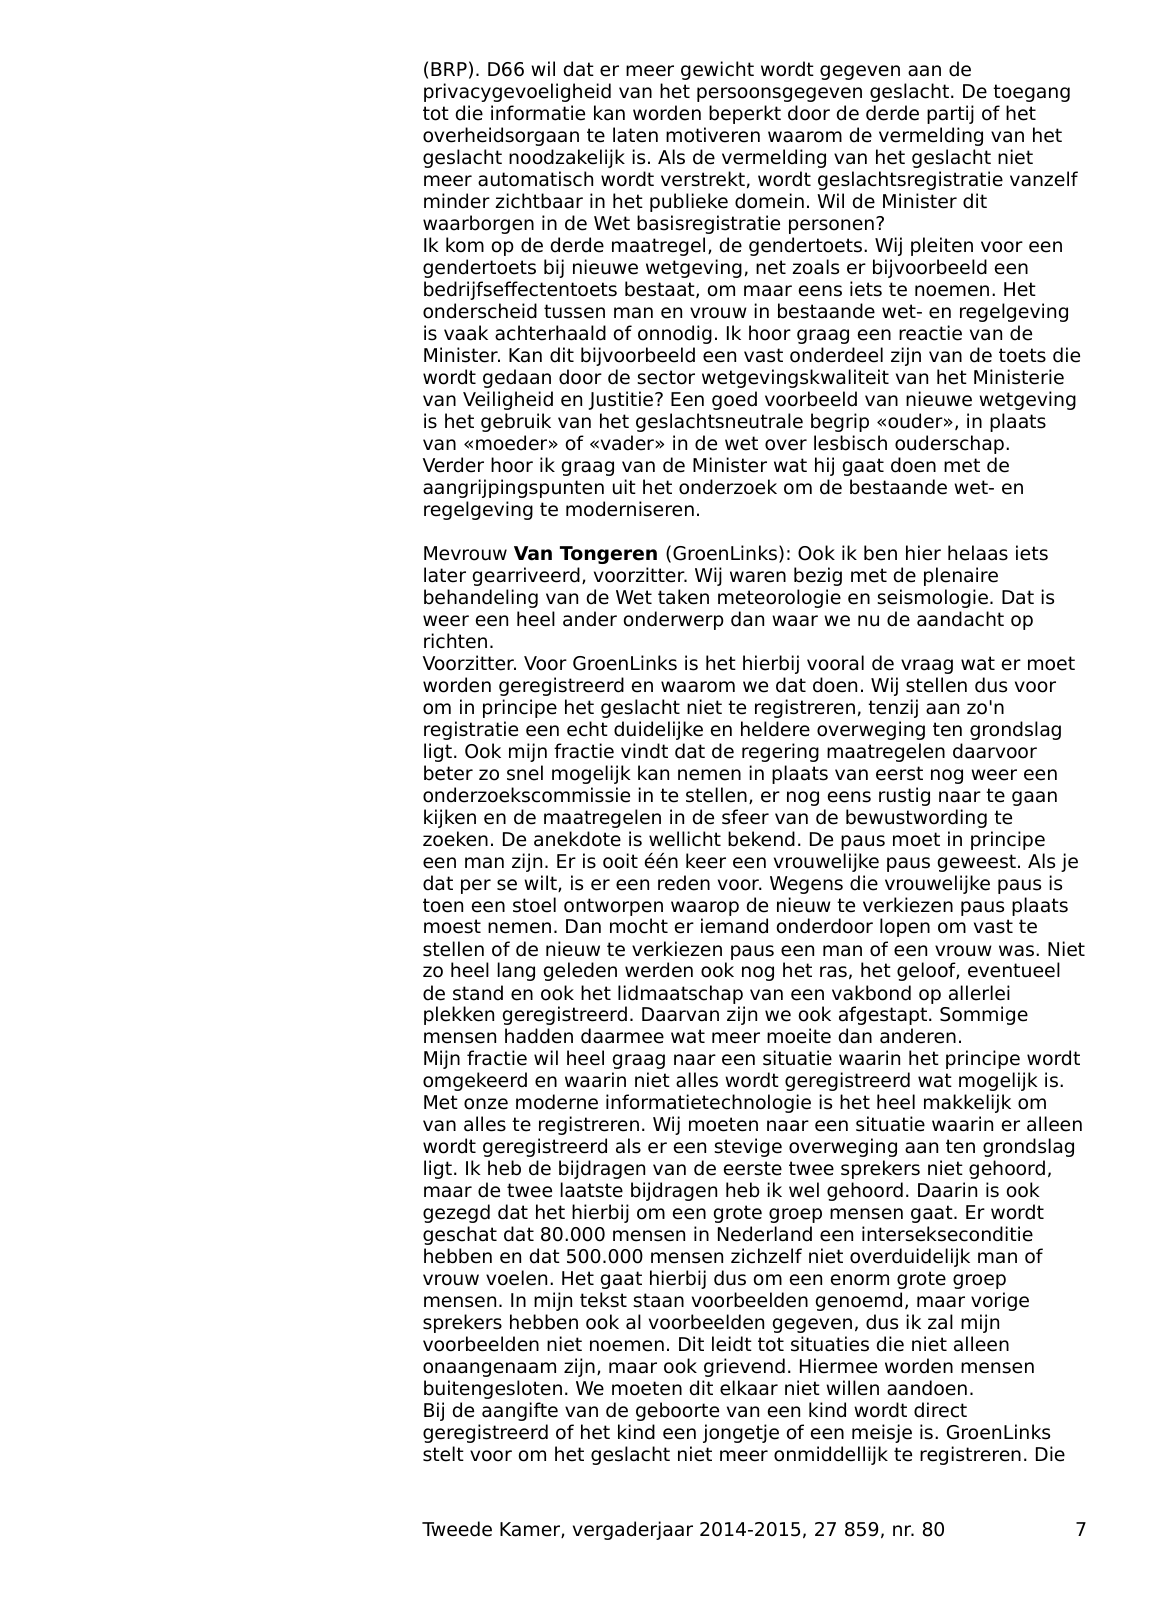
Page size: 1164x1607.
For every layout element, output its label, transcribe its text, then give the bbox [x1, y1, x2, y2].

text Bij de aangifte van de geboorte van een kind wordt direct geregistreerd of het kind een jongetje of een meisje is. GroenLinks stelt voor om het geslacht niet meer onmiddellijk te registreren. Die [422, 1400, 1087, 1466]
text Mijn fractie wil heel graag naar een situatie waarin het principe wordt omgekeerd en waarin niet alles wordt geregistreerd wat mogelijk is. Met onze moderne informatietechnologie is het heel makkelijk om van alles te registreren. Wij moeten naar een situatie waarin er alleen wordt geregistreerd als er een stevige overweging aan ten grondslag ligt. Ik heb de bijdragen van de eerste twee sprekers niet gehoord, maar de twee laatste bijdragen heb ik wel gehoord. Daarin is ook gezegd dat het hierbij om een grote groep mensen gaat. Er wordt geschat dat 80.000 mensen in Nederland een intersekseconditie hebben en dat 500.000 mensen zichzelf niet overduidelijk man of vrouw voelen. Het gaat hierbij dus om een enorm grote groep mensen. In mijn tekst staan voorbeelden genoemd, maar vorige sprekers hebben ook al voorbeelden gegeven, dus ik zal mijn voorbeelden niet noemen. Dit leidt tot situaties die niet alleen onaangenaam zijn, maar ook grievend. Hiermee worden mensen buitengesloten. We moeten dit elkaar niet willen aandoen. [422, 1048, 1087, 1400]
text (BRP). D66 wil dat er meer gewicht wordt gegeven aan de privacygevoeligheid van het persoonsgegeven geslacht. De toegang tot die informatie kan worden beperkt door de derde partij of het overheidsorgaan te laten motiveren waarom de vermelding van het geslacht noodzakelijk is. Als de vermelding van het geslacht niet meer automatisch wordt verstrekt, wordt geslachtsregistratie vanzelf minder zichtbaar in het publieke domein. Wil de Minister dit waarborgen in de Wet basisregistratie personen? [422, 59, 1087, 235]
text Ik kom op de derde maatregel, de gendertoets. Wij pleiten voor een gendertoets bij nieuwe wetgeving, net zoals er bijvoorbeeld een bedrijfseffectentoets bestaat, om maar eens iets te noemen. Het onderscheid tussen man en vrouw in bestaande wet- en regelgeving is vaak achterhaald of onnodig. Ik hoor graag een reactie van de Minister. Kan dit bijvoorbeeld een vast onderdeel zijn van de toets die wordt gedaan door de sector wetgevingskwaliteit van het Ministerie van Veiligheid en Justitie? Een goed voorbeeld van nieuwe wetgeving is het gebruik van het geslachtsneutrale begrip «ouder», in plaats van «moeder» of «vader» in de wet over lesbisch ouderschap. [422, 235, 1087, 455]
text Voorzitter. Voor GroenLinks is het hierbij vooral de vraag wat er moet worden geregistreerd en waarom we dat doen. Wij stellen dus voor om in principe het geslacht niet te registreren, tenzij aan zo'n registratie een echt duidelijke en heldere overweging ten grondslag ligt. Ook mijn fractie vindt dat de regering maatregelen daarvoor beter zo snel mogelijk kan nemen in plaats van eerst nog weer een onderzoekscommissie in te stellen, er nog eens rustig naar te gaan kijken en de maatregelen in de sfeer van de bewustwording te zoeken. De anekdote is wellicht bekend. De paus moet in principe een man zijn. Er is ooit één keer een vrouwelijke paus geweest. Als je dat per se wilt, is er een reden voor. Wegens die vrouwelijke paus is toen een stoel ontworpen waarop de nieuw te verkiezen paus plaats moest nemen. Dan mocht er iemand onderdoor lopen om vast te stellen of de nieuw te verkiezen paus een man of een vrouw was. Niet zo heel lang geleden werden ook nog het ras, het geloof, eventueel de stand en ook het lidmaatschap van een vakbond op allerlei plekken geregistreerd. Daarvan zijn we ook afgestapt. Sommige mensen hadden daarmee wat meer moeite dan anderen. [422, 653, 1087, 1048]
text Verder hoor ik graag van de Minister wat hij gaat doen met de aangrijpingspunten uit het onderzoek om de bestaande wet- en regelgeving te moderniseren. [422, 455, 1087, 521]
text Mevrouw Van Tongeren (GroenLinks): Ook ik ben hier helaas iets later gearriveerd, voorzitter. Wij waren bezig met de plenaire behandeling van de Wet taken meteorologie en seismologie. Dat is weer een heel ander onderwerp dan waar we nu de aandacht op richten. [422, 543, 1087, 653]
